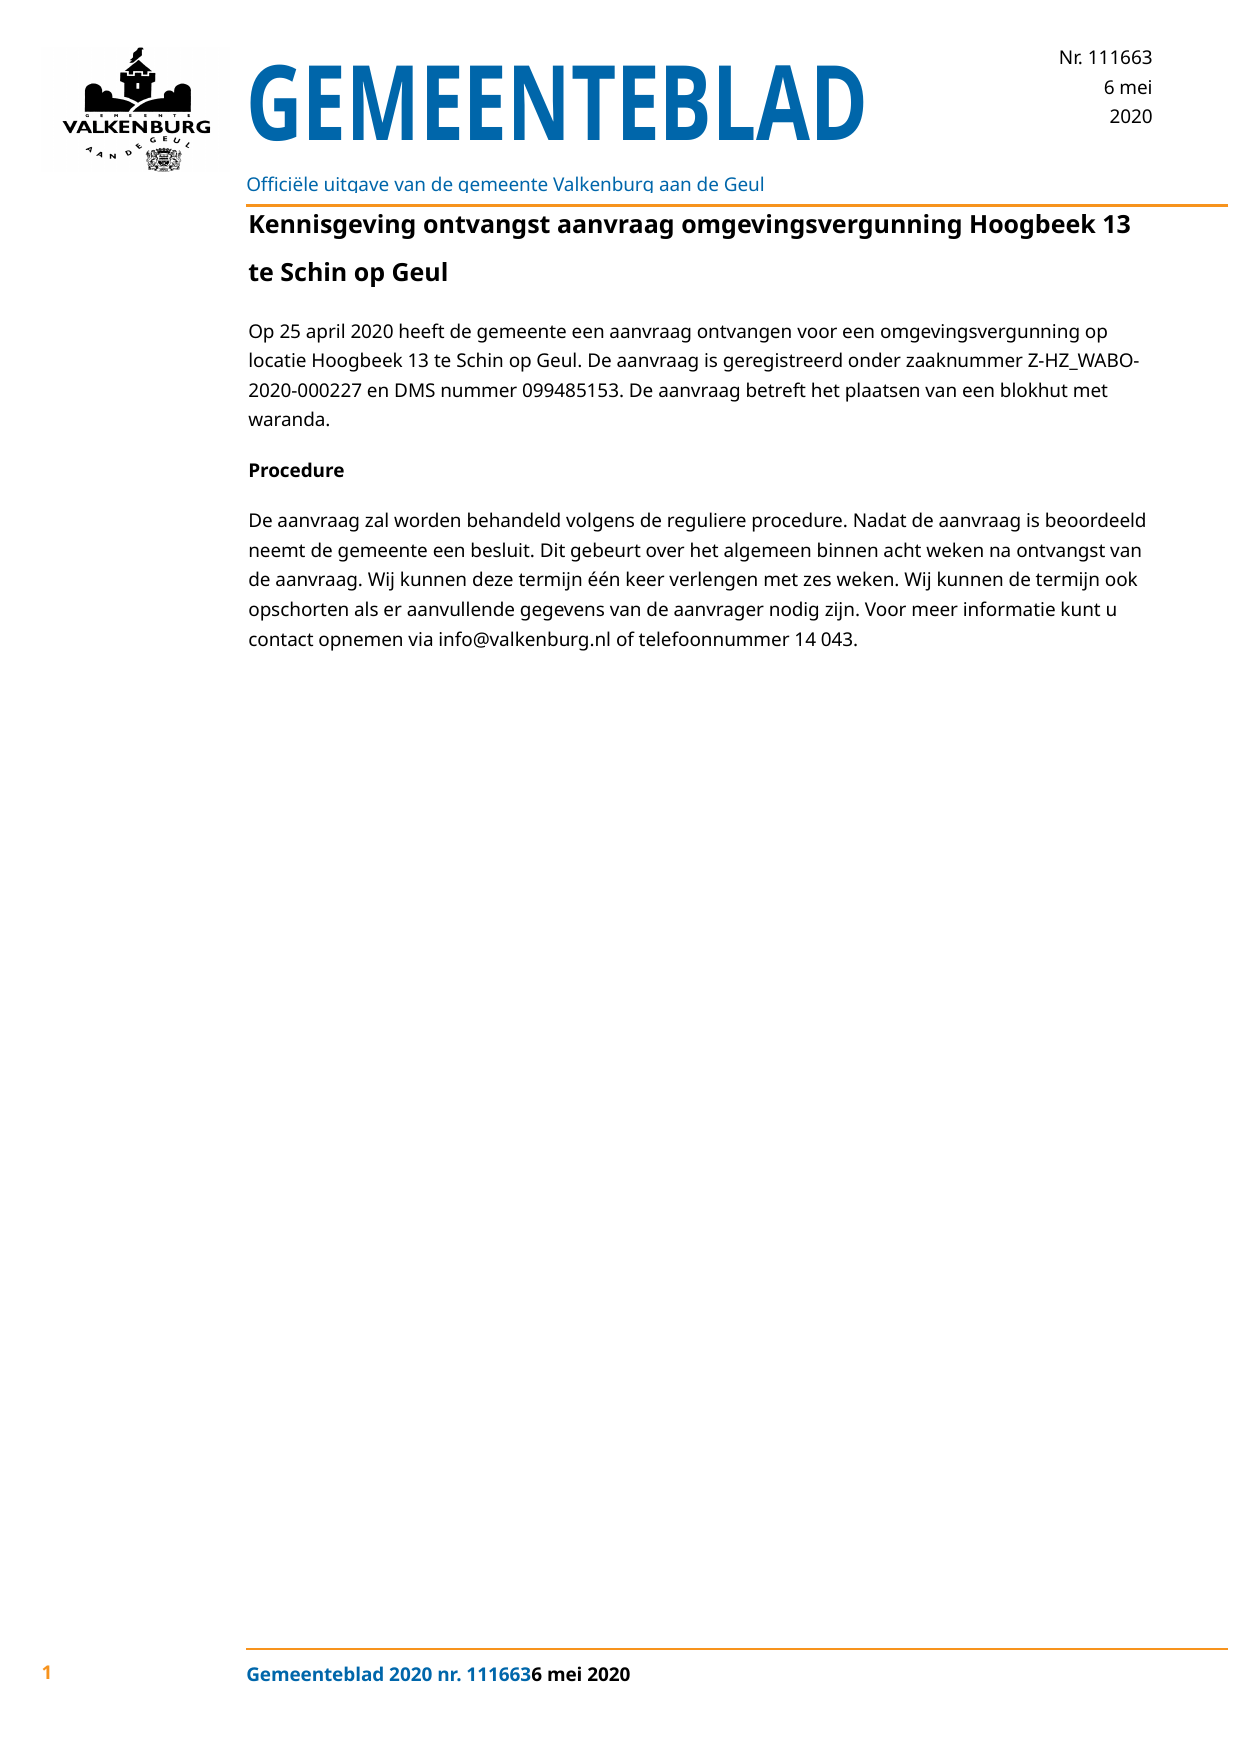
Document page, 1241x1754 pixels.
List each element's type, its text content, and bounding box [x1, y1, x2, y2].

text Procedure [248, 457, 1152, 483]
text Op 25 april 2020 heeft de gemeente een aanvraag ontvangen voor een omgevingsvergunning op locatie Hoogbeek 13 te Schin op Geul. De aanvraag is geregistreerd onder zaaknummer Z-HZ_WABO-2020-000227 en DMS nummer 099485153. De aanvraag betreft het plaatsen van een blokhut met waranda. [248, 318, 1152, 432]
text De aanvraag zal worden behandeld volgens de reguliere procedure. Nadat de aanvraag is beoordeeld neemt de gemeente een besluit. Dit gebeurt over het algemeen binnen acht weken na ontvangst van de aanvraag. Wij kunnen deze termijn één keer verlengen met zes weken. Wij kunnen de termijn ook opschorten als er aanvullende gegevens van de aanvrager nodig zijn. Voor meer informatie kunt u contact opnemen via info@valkenburg.nl of telefoonnummer 14 043. [248, 507, 1152, 652]
picture [41, 47, 231, 172]
text Kennisgeving ontvangst aanvraag omgevingsvergunning Hoogbeek 13 te Schin op Geul [248, 207, 1152, 288]
